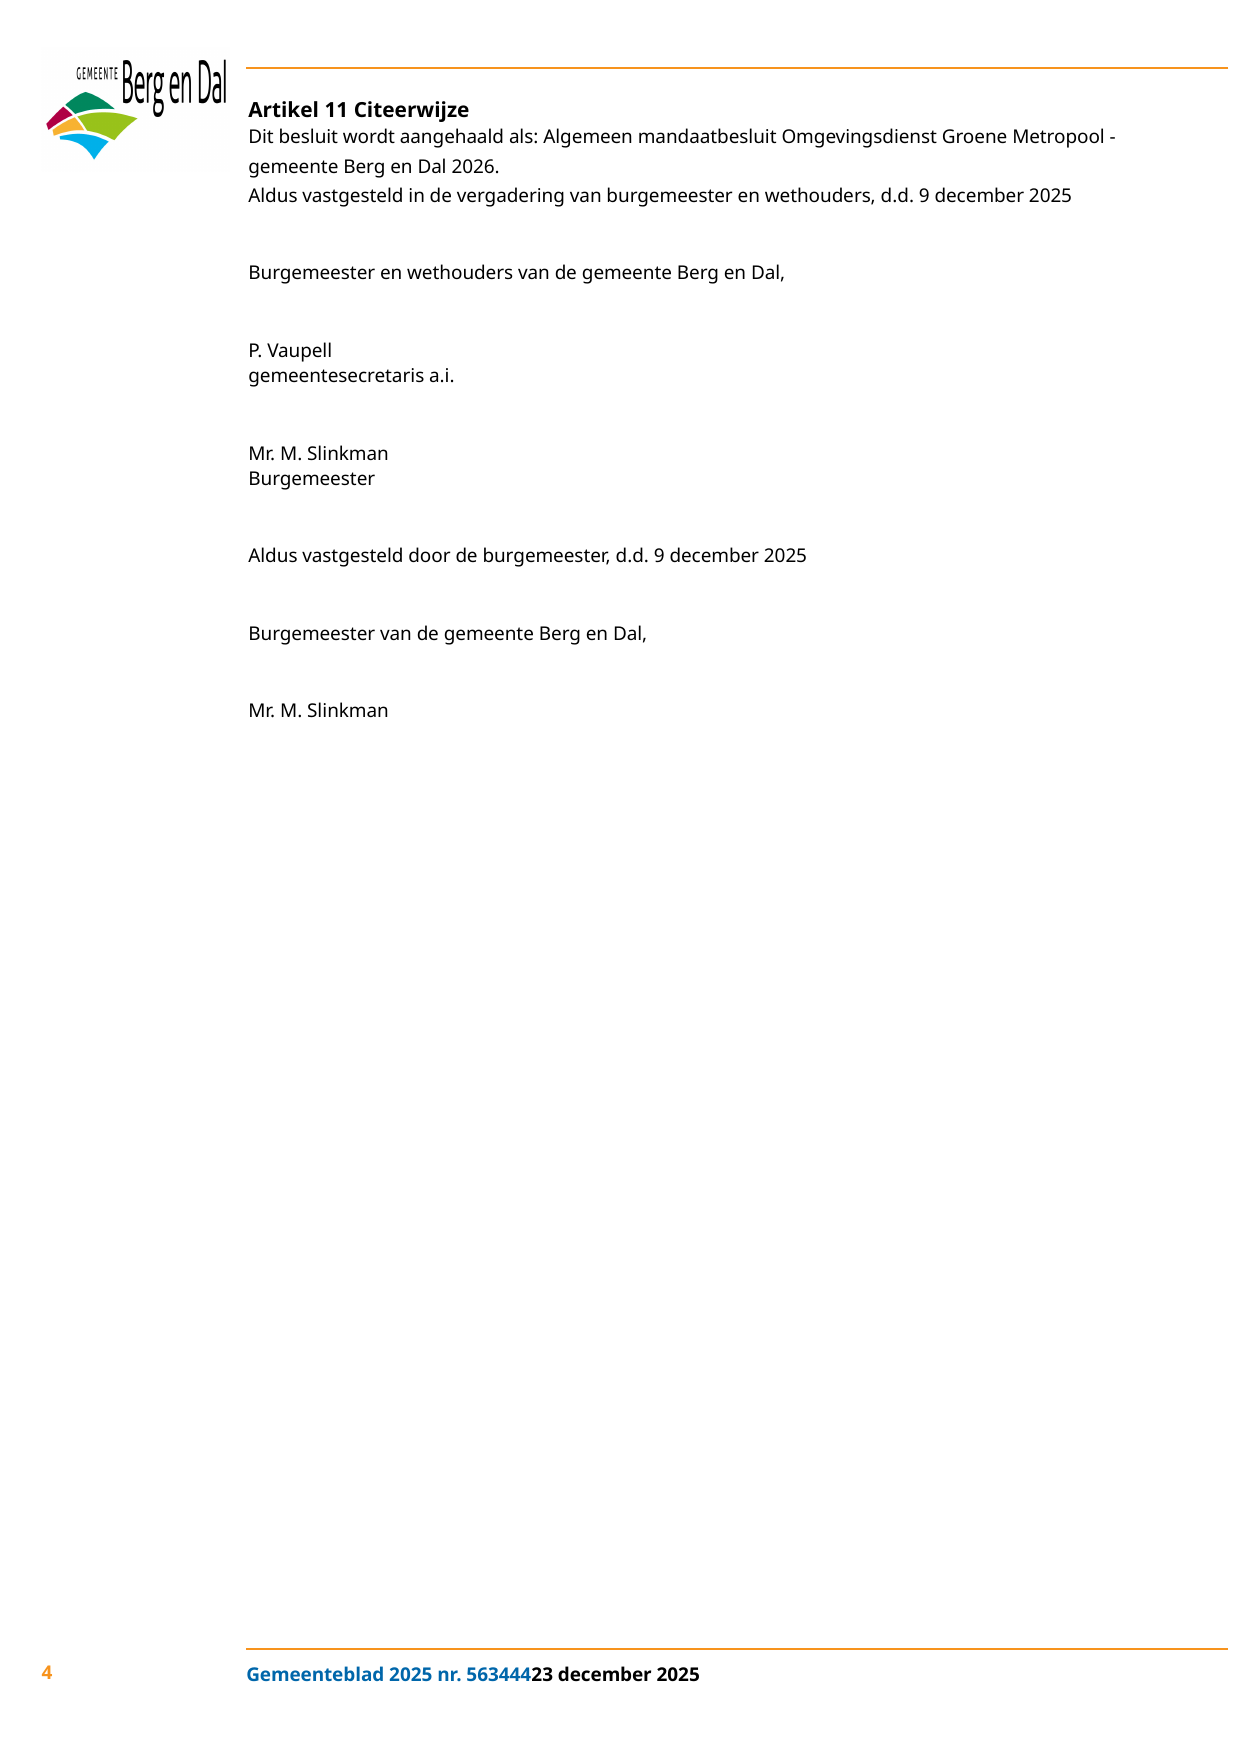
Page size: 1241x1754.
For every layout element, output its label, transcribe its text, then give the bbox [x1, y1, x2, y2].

text Burgemeester en wethouders van de gemeente Berg en Dal, [248, 259, 1152, 285]
text P. Vaupell [248, 337, 1152, 362]
text gemeentesecretaris a.i. [248, 362, 1152, 388]
text Burgemeester [248, 465, 1152, 491]
text Aldus vastgesteld in de vergadering van burgemeester en wethouders, d.d. 9 december 2025 [248, 182, 1152, 208]
text Dit besluit wordt aangehaald als: Algemeen mandaatbesluit Omgevingsdienst Groene Metropool - gemeente Berg en Dal 2026. [248, 123, 1152, 178]
picture [41, 47, 231, 172]
text Artikel 11 Citeerwijze [248, 95, 1152, 123]
text Mr. M. Slinkman [248, 440, 1152, 465]
text Aldus vastgesteld door de burgemeester, d.d. 9 december 2025 [248, 543, 1152, 568]
text Mr. M. Slinkman [248, 697, 1152, 723]
text Burgemeester van de gemeente Berg en Dal, [248, 620, 1152, 646]
